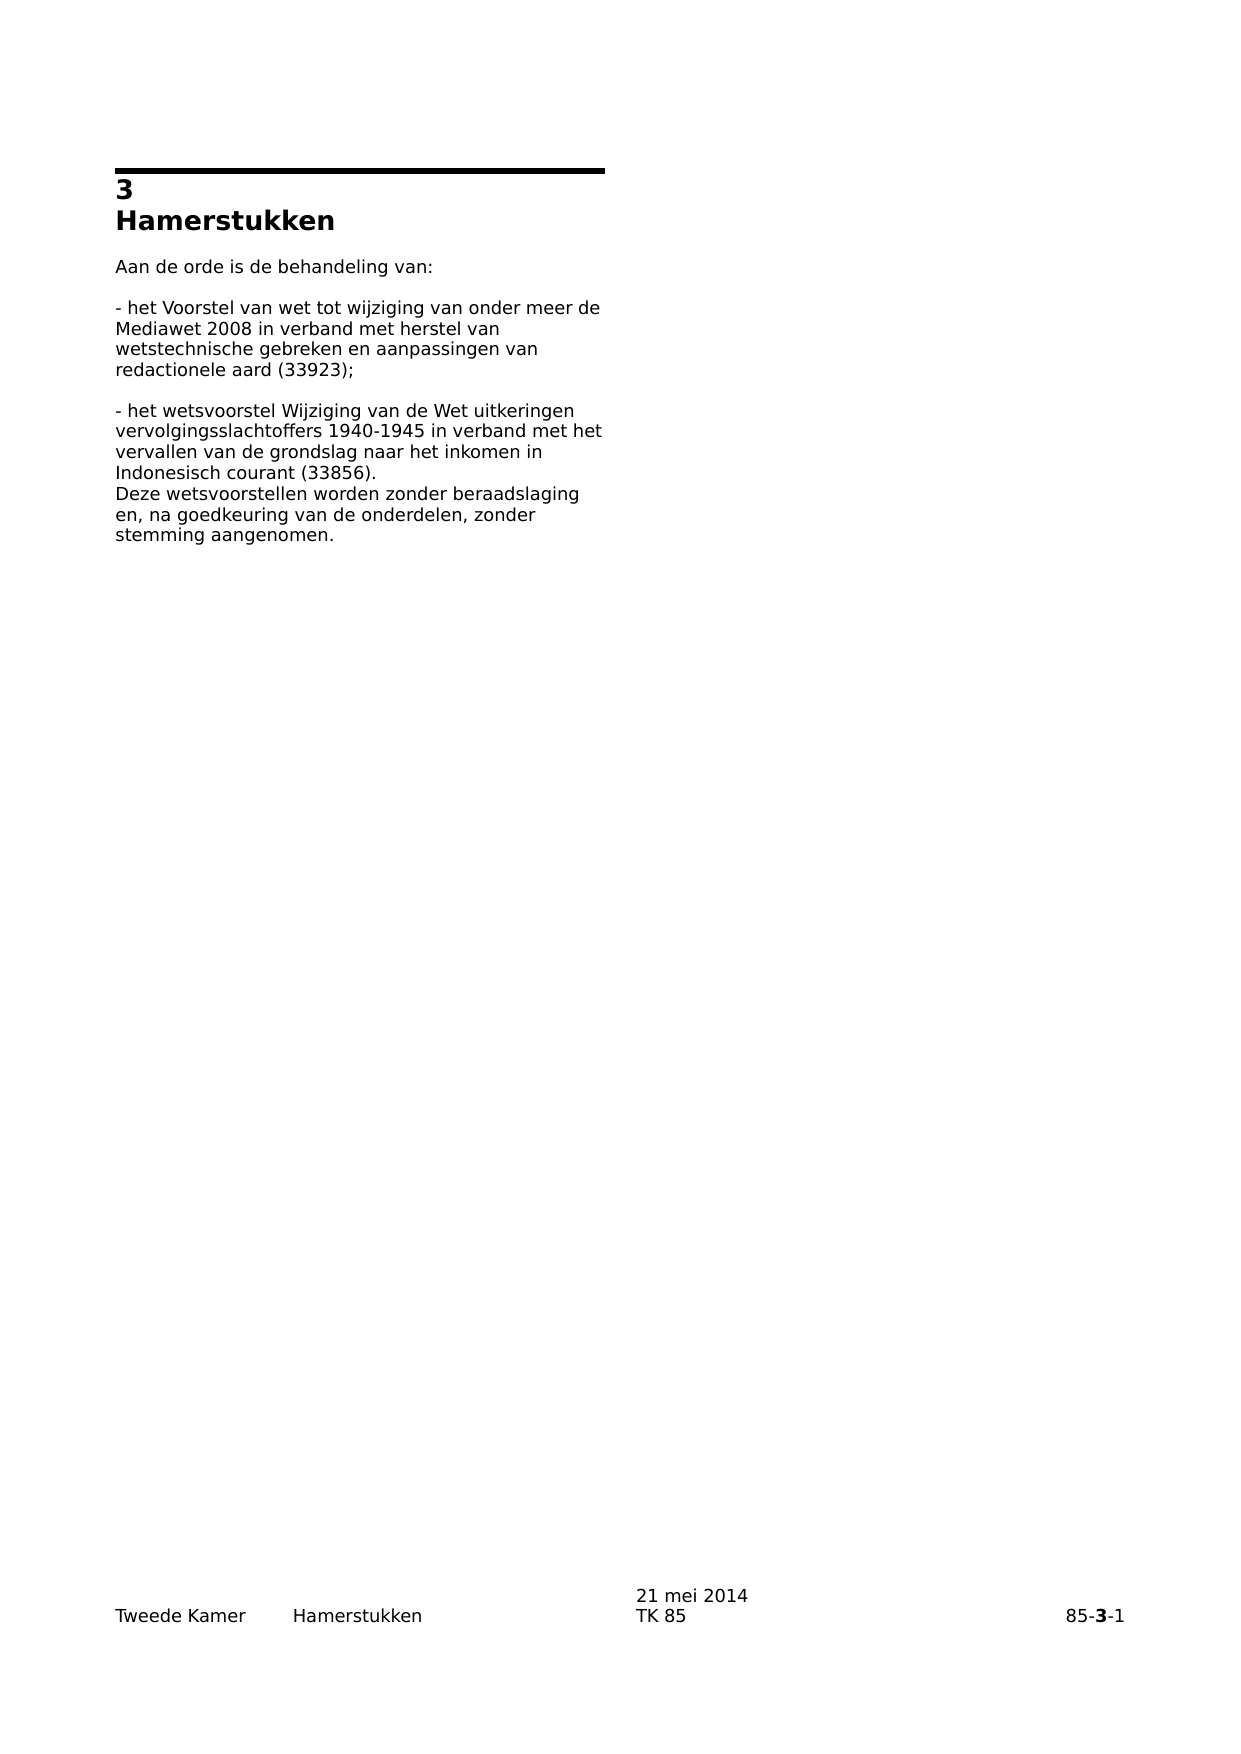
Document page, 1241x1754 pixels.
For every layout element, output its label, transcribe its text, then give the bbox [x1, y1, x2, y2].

text - het wetsvoorstel Wijziging van de Wet uitkeringen vervolgingsslachtoffers 1940-1945 in verband met het vervallen van de grondslag naar het inkomen in Indonesisch courant (33856). [115, 401, 605, 483]
text Deze wetsvoorstellen worden zonder beraadslaging en, na goedkeuring van de onderdelen, zonder stemming aangenomen. [115, 483, 605, 546]
text - het Voorstel van wet tot wijziging van onder meer de Mediawet 2008 in verband met herstel van wetstechnische gebreken en aanpassingen van redactionele aard (33923); [115, 298, 605, 381]
text Aan de orde is de behandeling van: [115, 257, 605, 278]
title 3 Hamerstukken [115, 174, 605, 237]
